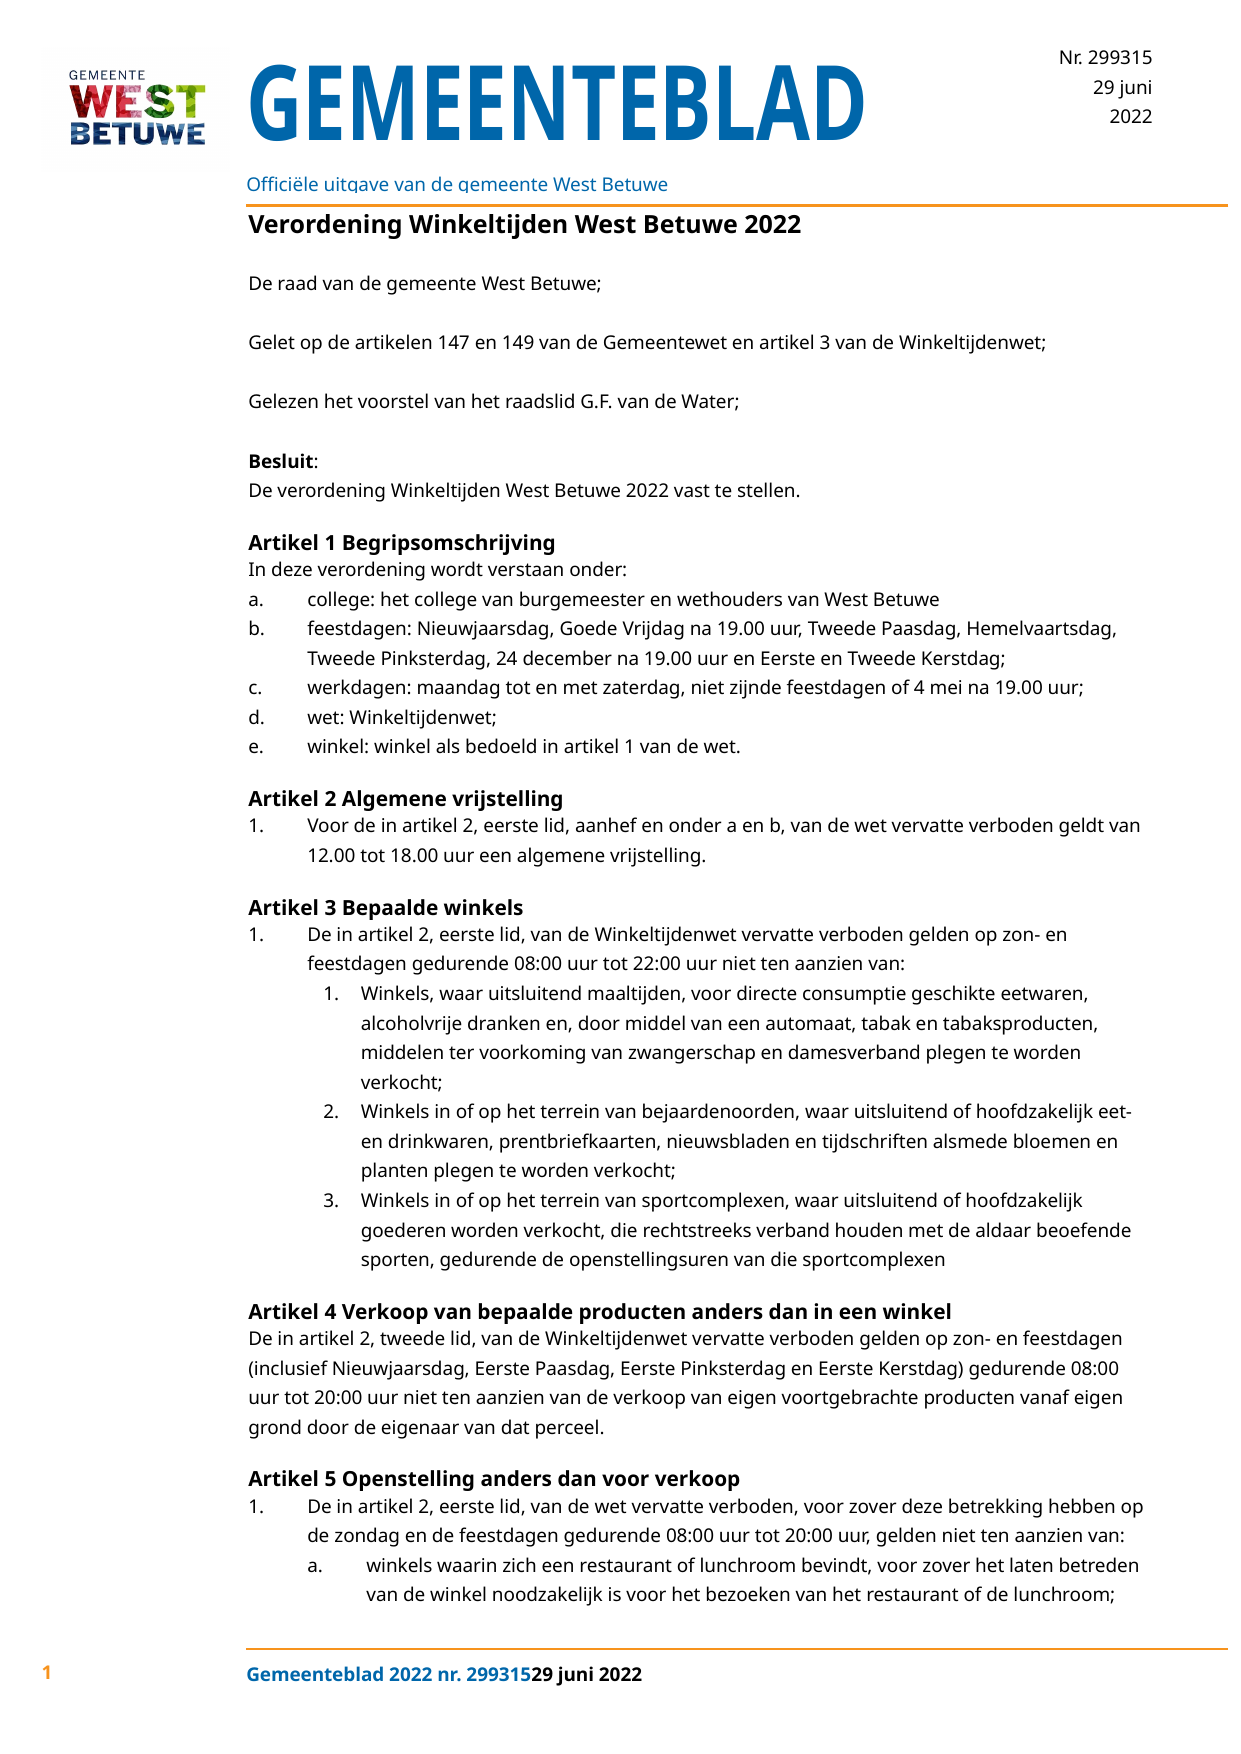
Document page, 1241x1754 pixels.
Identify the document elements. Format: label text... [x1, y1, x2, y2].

text Artikel 1 Begripsomschrijving [248, 528, 1152, 556]
list De in artikel 2, eerste lid, van de Winkeltijdenwet vervatte verboden gelden op zon- en feestdagen gedurende 08:00 uur tot 22:00 uur niet ten aanzien van: [248, 921, 1152, 976]
text Artikel 3 Bepaalde winkels [248, 893, 1152, 921]
list Voor de in artikel 2, eerste lid, aanhef en onder a en b, van de wet vervatte verboden geldt van 12.00 tot 18.00 uur een algemene vrijstelling. [248, 813, 1152, 868]
picture [41, 47, 231, 172]
list feestdagen: Nieuwjaarsdag, Goede Vrijdag na 19.00 uur, Tweede Paasdag, Hemelvaartsdag, Tweede Pinksterdag, 24 december na 19.00 uur en Eerste en Tweede Kerstdag; [248, 615, 1152, 671]
text Gelezen het voorstel van het raadslid G.F. van de Water; [248, 389, 1152, 414]
list Winkels, waar uitsluitend maaltijden, voor directe consumptie geschikte eetwaren, alcoholvrije dranken en, door middel van een automaat, tabak en tabaksproducten, middelen ter voorkoming van zwangerschap en damesverband plegen te worden verkocht; [323, 980, 1152, 1095]
text De raad van de gemeente West Betuwe; [248, 270, 1152, 296]
text Besluit: [248, 448, 1152, 473]
list De in artikel 2, eerste lid, van de wet vervatte verboden, voor zover deze betrekking hebben op de zondag en de feestdagen gedurende 08:00 uur tot 20:00 uur, gelden niet ten aanzien van: [248, 1493, 1152, 1548]
list Winkels in of op het terrein van sportcomplexen, waar uitsluitend of hoofdzakelijk goederen worden verkocht, die rechtstreeks verband houden met de aldaar beoefende sporten, gedurende de openstellingsuren van die sportcomplexen [323, 1187, 1152, 1272]
list winkels waarin zich een restaurant of lunchroom bevindt, voor zover het laten betreden van de winkel noodzakelijk is voor het bezoeken van het restaurant of de lunchroom; [307, 1552, 1152, 1607]
text Artikel 4 Verkoop van bepaalde producten anders dan in een winkel [248, 1297, 1152, 1325]
text De verordening Winkeltijden West Betuwe 2022 vast te stellen. [248, 477, 1152, 503]
list Winkels in of op het terrein van bejaardenoorden, waar uitsluitend of hoofdzakelijk eet- en drinkwaren, prentbriefkaarten, nieuwsbladen en tijdschriften alsmede bloemen en planten plegen te worden verkocht; [323, 1098, 1152, 1183]
text Verordening Winkeltijden West Betuwe 2022 [248, 207, 1152, 241]
text Artikel 2 Algemene vrijstelling [248, 784, 1152, 813]
list winkel: winkel als bedoeld in artikel 1 van de wet. [248, 734, 1152, 759]
list wet: Winkeltijdenwet; [248, 704, 1152, 730]
list werkdagen: maandag tot en met zaterdag, niet zijnde feestdagen of 4 mei na 19.00 uur; [248, 674, 1152, 700]
text Gelet op de artikelen 147 en 149 van de Gemeentewet en artikel 3 van de Winkeltijdenwet; [248, 329, 1152, 355]
text In deze verordening wordt verstaan onder: [248, 556, 1152, 582]
text Artikel 5 Openstelling anders dan voor verkoop [248, 1464, 1152, 1493]
text De in artikel 2, tweede lid, van de Winkeltijdenwet vervatte verboden gelden op zon- en feestdagen (inclusief Nieuwjaarsdag, Eerste Paasdag, Eerste Pinksterdag en Eerste Kerstdag) gedurende 08:00 uur tot 20:00 uur niet ten aanzien van de verkoop van eigen voortgebrachte producten vanaf eigen grond door de eigenaar van dat perceel. [248, 1325, 1152, 1440]
list college: het college van burgemeester en wethouders van West Betuwe [248, 586, 1152, 612]
